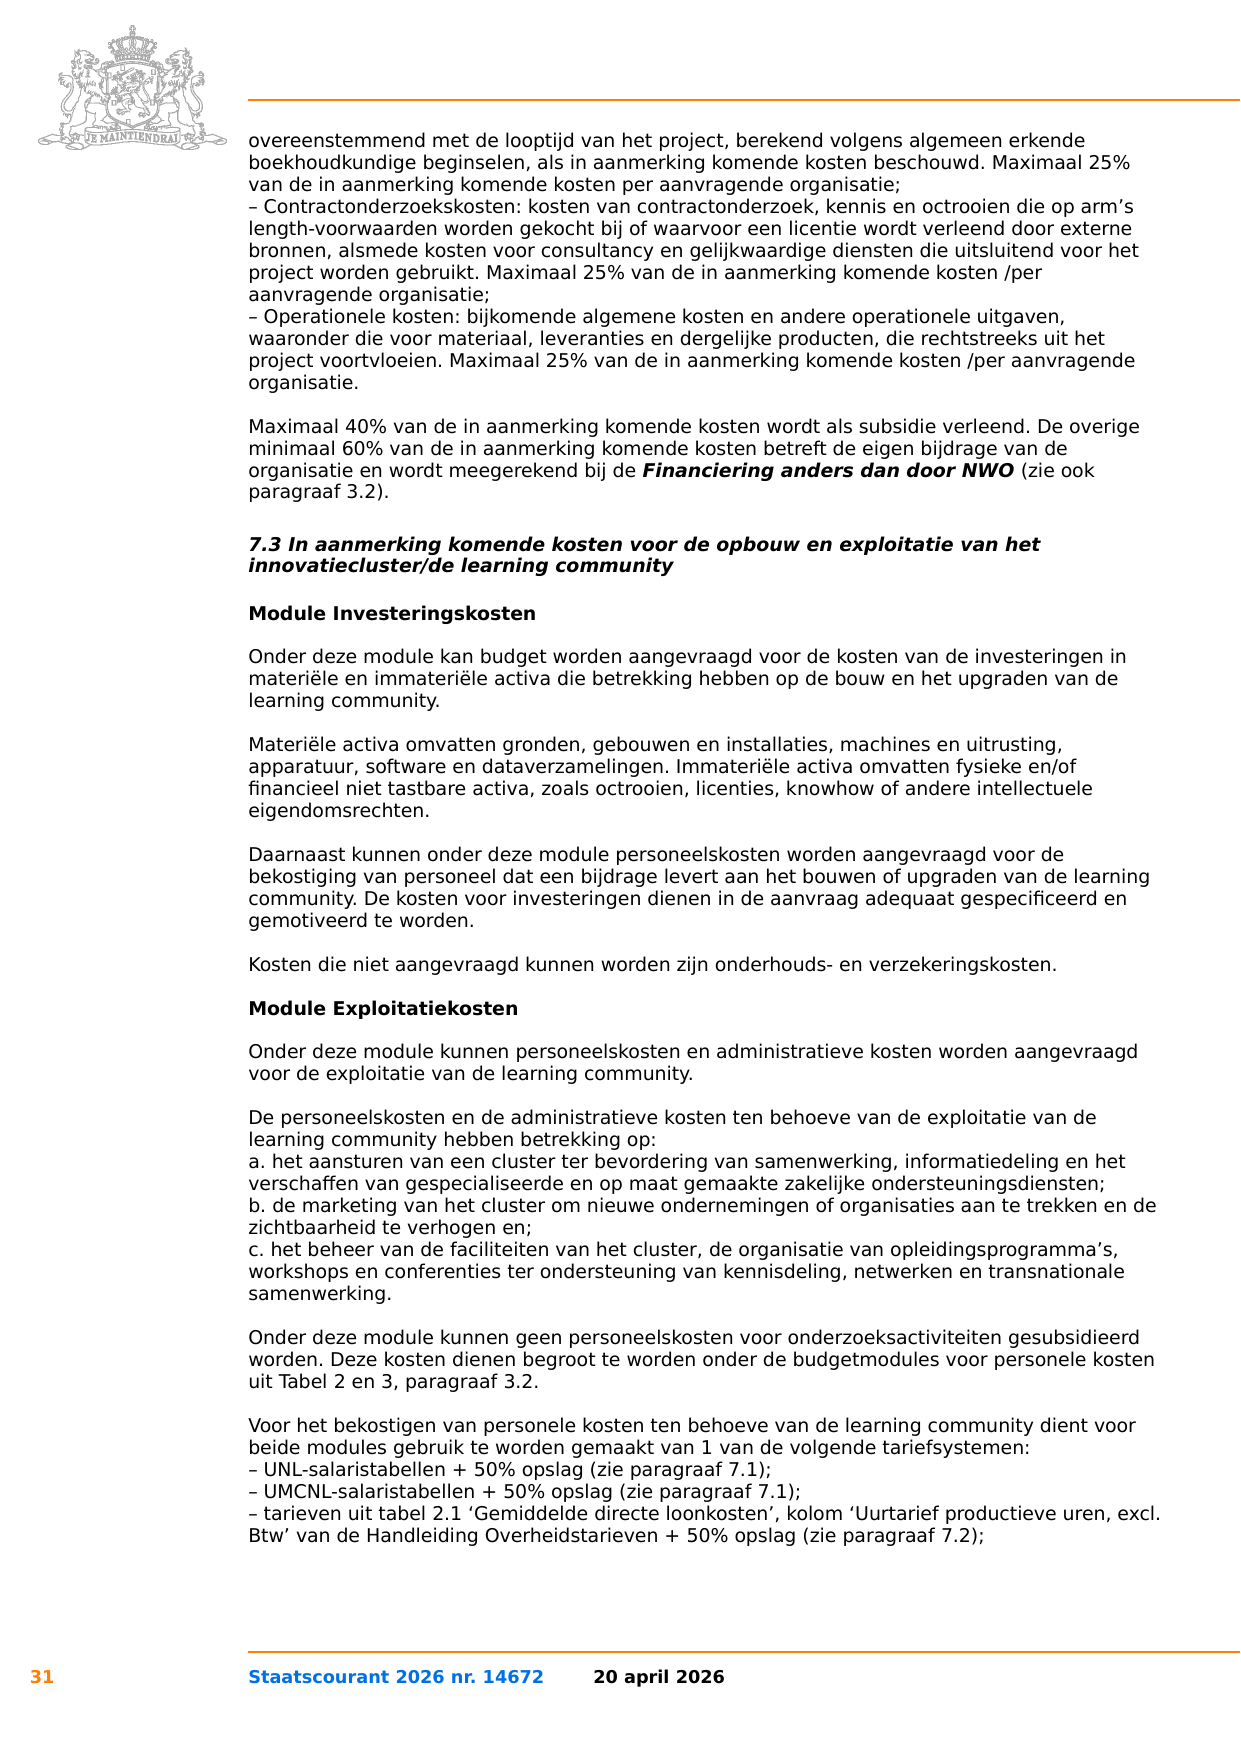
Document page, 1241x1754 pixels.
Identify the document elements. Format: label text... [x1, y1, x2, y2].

text – Operationele kosten: bijkomende algemene kosten en andere operationele uitgaven, waaronder die voor materiaal, leveranties en dergelijke producten, die rechtstreeks uit het project voortvloeien. Maximaal 25% van de in aanmerking komende kosten /per aanvragende organisatie. [248, 306, 1163, 394]
text De personeelskosten en de administratieve kosten ten behoeve van de exploitatie van de learning community hebben betrekking op: [248, 1107, 1163, 1151]
subtitle Module Exploitatiekosten [248, 997, 1163, 1019]
text Onder deze module kunnen geen personeelskosten voor onderzoeksactiviteiten gesubsidieerd worden. Deze kosten dienen begroot te worden onder de budgetmodules voor personele kosten uit Tabel 2 en 3, paragraaf 3.2. [248, 1327, 1163, 1393]
text Onder deze module kunnen personeelskosten en administratieve kosten worden aangevraagd voor de exploitatie van de learning community. [248, 1041, 1163, 1085]
text a. het aansturen van een cluster ter bevordering van samenwerking, informatiedeling en het verschaffen van gespecialiseerde en op maat gemaakte zakelijke ondersteuningsdiensten; [248, 1151, 1163, 1195]
text Kosten die niet aangevraagd kunnen worden zijn onderhouds- en verzekeringskosten. [248, 954, 1163, 976]
text – Contractonderzoekskosten: kosten van contractonderzoek, kennis en octrooien die op arm’s length-voorwaarden worden gekocht bij of waarvoor een licentie wordt verleend door externe bronnen, alsmede kosten voor consultancy en gelijkwaardige diensten die uitsluitend voor het project worden gebruikt. Maximaal 25% van de in aanmerking komende kosten /per aanvragende organisatie; [248, 196, 1163, 306]
text Materiële activa omvatten gronden, gebouwen en installaties, machines en uitrusting, apparatuur, software en dataverzamelingen. Immateriële activa omvatten fysieke en/of financieel niet tastbare activa, zoals octrooien, licenties, knowhow of andere intellectuele eigendomsrechten. [248, 734, 1163, 822]
subtitle Module Investeringskosten [248, 602, 1163, 624]
text overeenstemmend met de looptijd van het project, berekend volgens algemeen erkende boekhoudkundige beginselen, als in aanmerking komende kosten beschouwd. Maximaal 25% van de in aanmerking komende kosten per aanvragende organisatie; [248, 130, 1163, 196]
text Voor het bekostigen van personele kosten ten behoeve van de learning community dient voor beide modules gebruik te worden gemaakt van 1 van de volgende tariefsystemen: [248, 1415, 1163, 1459]
text b. de marketing van het cluster om nieuwe ondernemingen of organisaties aan te trekken en de zichtbaarheid te verhogen en; [248, 1195, 1163, 1239]
subtitle 7.3 In aanmerking komende kosten voor de opbouw en exploitatie van het innovatiecluster/de learning community [248, 533, 1163, 577]
picture [38, 25, 227, 150]
text Maximaal 40% van de in aanmerking komende kosten wordt als subsidie verleend. De overige minimaal 60% van de in aanmerking komende kosten betreft de eigen bijdrage van de organisatie en wordt meegerekend bij de Financiering anders dan door NWO (zie ook paragraaf 3.2). [248, 416, 1163, 503]
text – UNL-salaristabellen + 50% opslag (zie paragraaf 7.1); [248, 1459, 1163, 1481]
text Daarnaast kunnen onder deze module personeelskosten worden aangevraagd voor de bekostiging van personeel dat een bijdrage levert aan het bouwen of upgraden van de learning community. De kosten voor investeringen dienen in de aanvraag adequaat gespecificeerd en gemotiveerd te worden. [248, 844, 1163, 932]
text Onder deze module kan budget worden aangevraagd voor de kosten van de investeringen in materiële en immateriële activa die betrekking hebben op de bouw en het upgraden van de learning community. [248, 646, 1163, 712]
text – UMCNL-salaristabellen + 50% opslag (zie paragraaf 7.1); [248, 1481, 1163, 1503]
text – tarieven uit tabel 2.1 ‘Gemiddelde directe loonkosten’, kolom ‘Uurtarief productieve uren, excl. Btw’ van de Handleiding Overheidstarieven + 50% opslag (zie paragraaf 7.2); [248, 1503, 1163, 1547]
text c. het beheer van de faciliteiten van het cluster, de organisatie van opleidingsprogramma’s, workshops en conferenties ter ondersteuning van kennisdeling, netwerken en transnationale samenwerking. [248, 1239, 1163, 1305]
